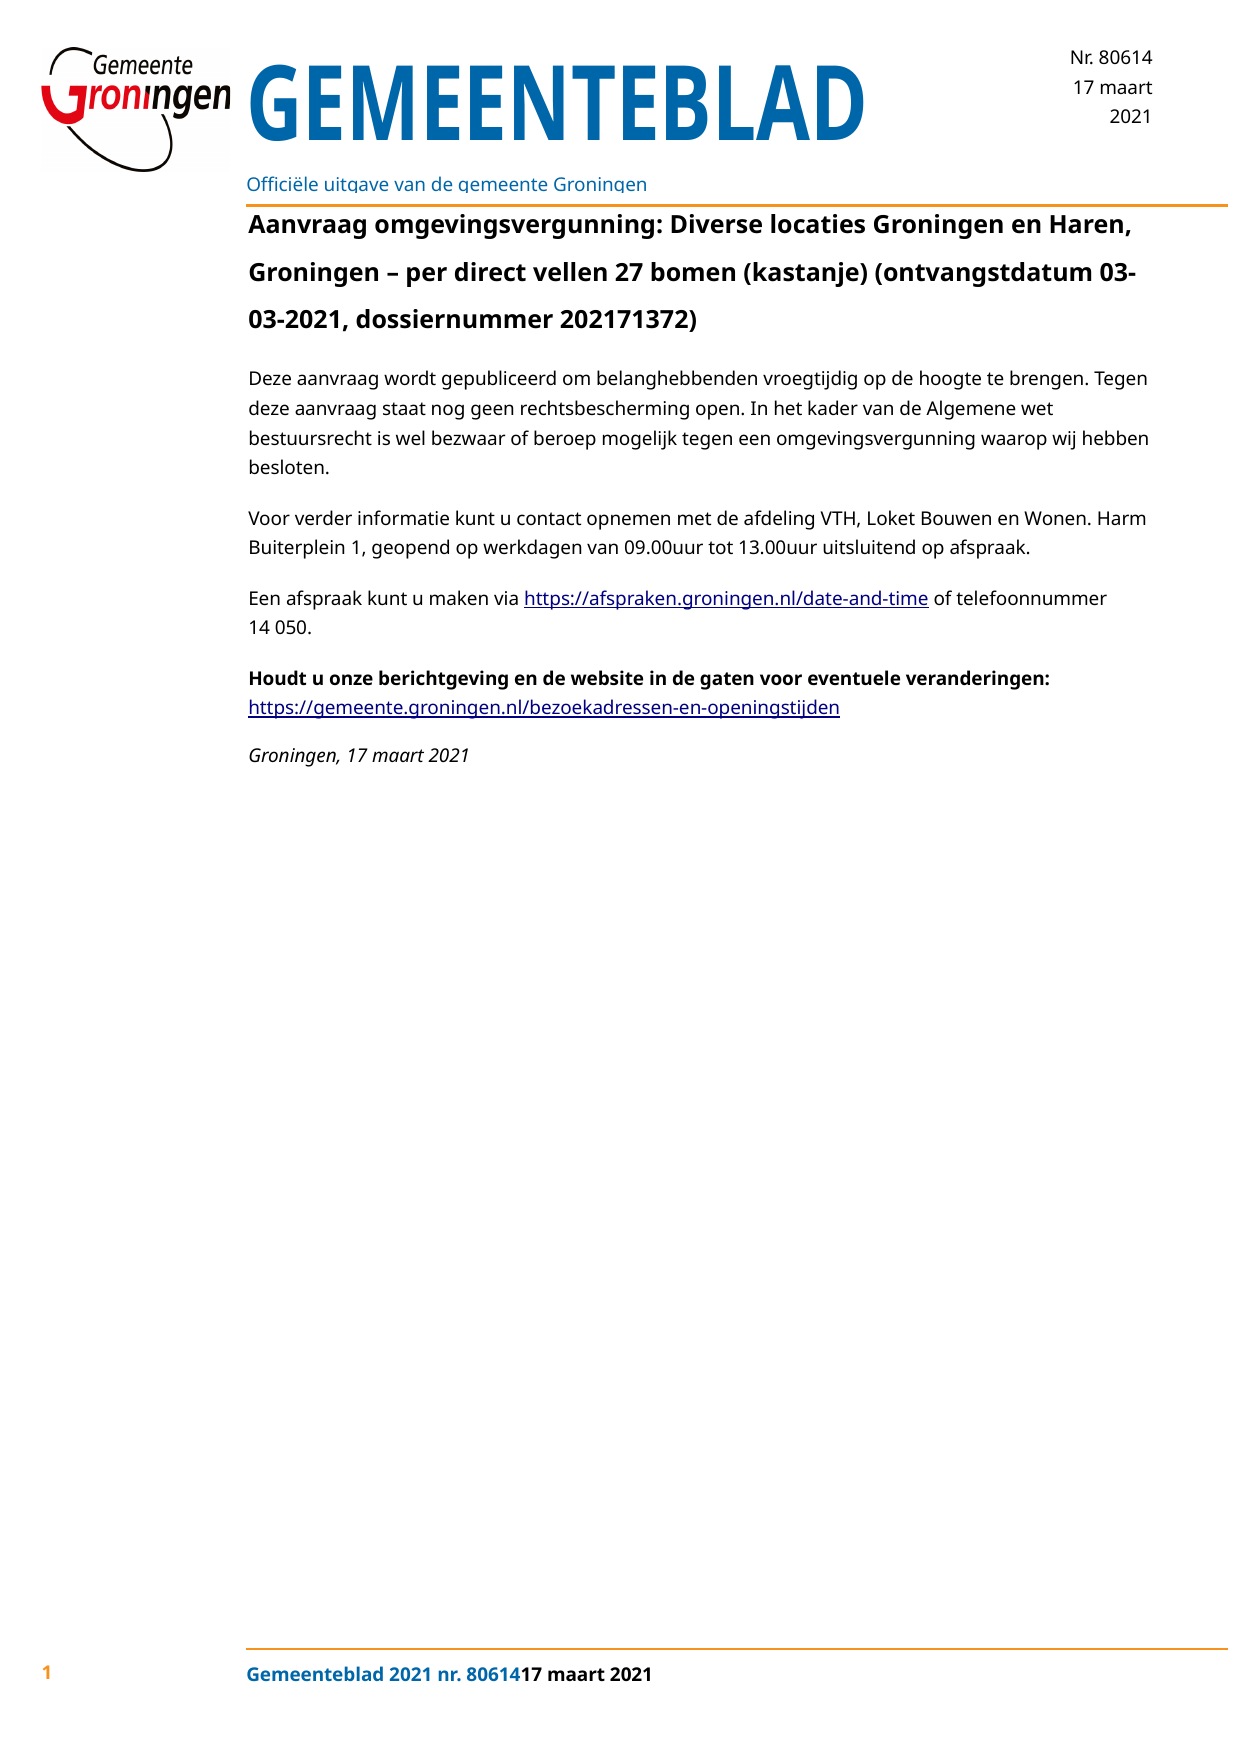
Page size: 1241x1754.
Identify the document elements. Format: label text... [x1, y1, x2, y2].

text Groningen, 17 maart 2021 [248, 742, 1152, 768]
picture [41, 47, 231, 172]
text Voor verder informatie kunt u contact opnemen met de afdeling VTH, Loket Bouwen en Wonen. Harm Buiterplein 1, geopend op werkdagen van 09.00uur tot 13.00uur uitsluitend op afspraak. [248, 505, 1152, 560]
text Deze aanvraag wordt gepubliceerd om belanghebbenden vroegtijdig op de hoogte te brengen. Tegen deze aanvraag staat nog geen rechtsbescherming open. In het kader van de Algemene wet bestuursrecht is wel bezwaar of beroep mogelijk tegen een omgevingsvergunning waarop wij hebben besloten. [248, 366, 1152, 480]
text Een afspraak kunt u maken via https://afspraken.groningen.nl/date-and-time of telefoonnummer 14 050. [248, 585, 1152, 640]
text Aanvraag omgevingsvergunning: Diverse locaties Groningen en Haren, Groningen – per direct vellen 27 bomen (kastanje) (ontvangstdatum 03-03-2021, dossiernummer 202171372) [248, 207, 1152, 336]
text Houdt u onze berichtgeving en de website in de gaten voor eventuele veranderingen: https://gemeente.groningen.nl/bezoekadressen-en-openingstijden [248, 665, 1152, 720]
